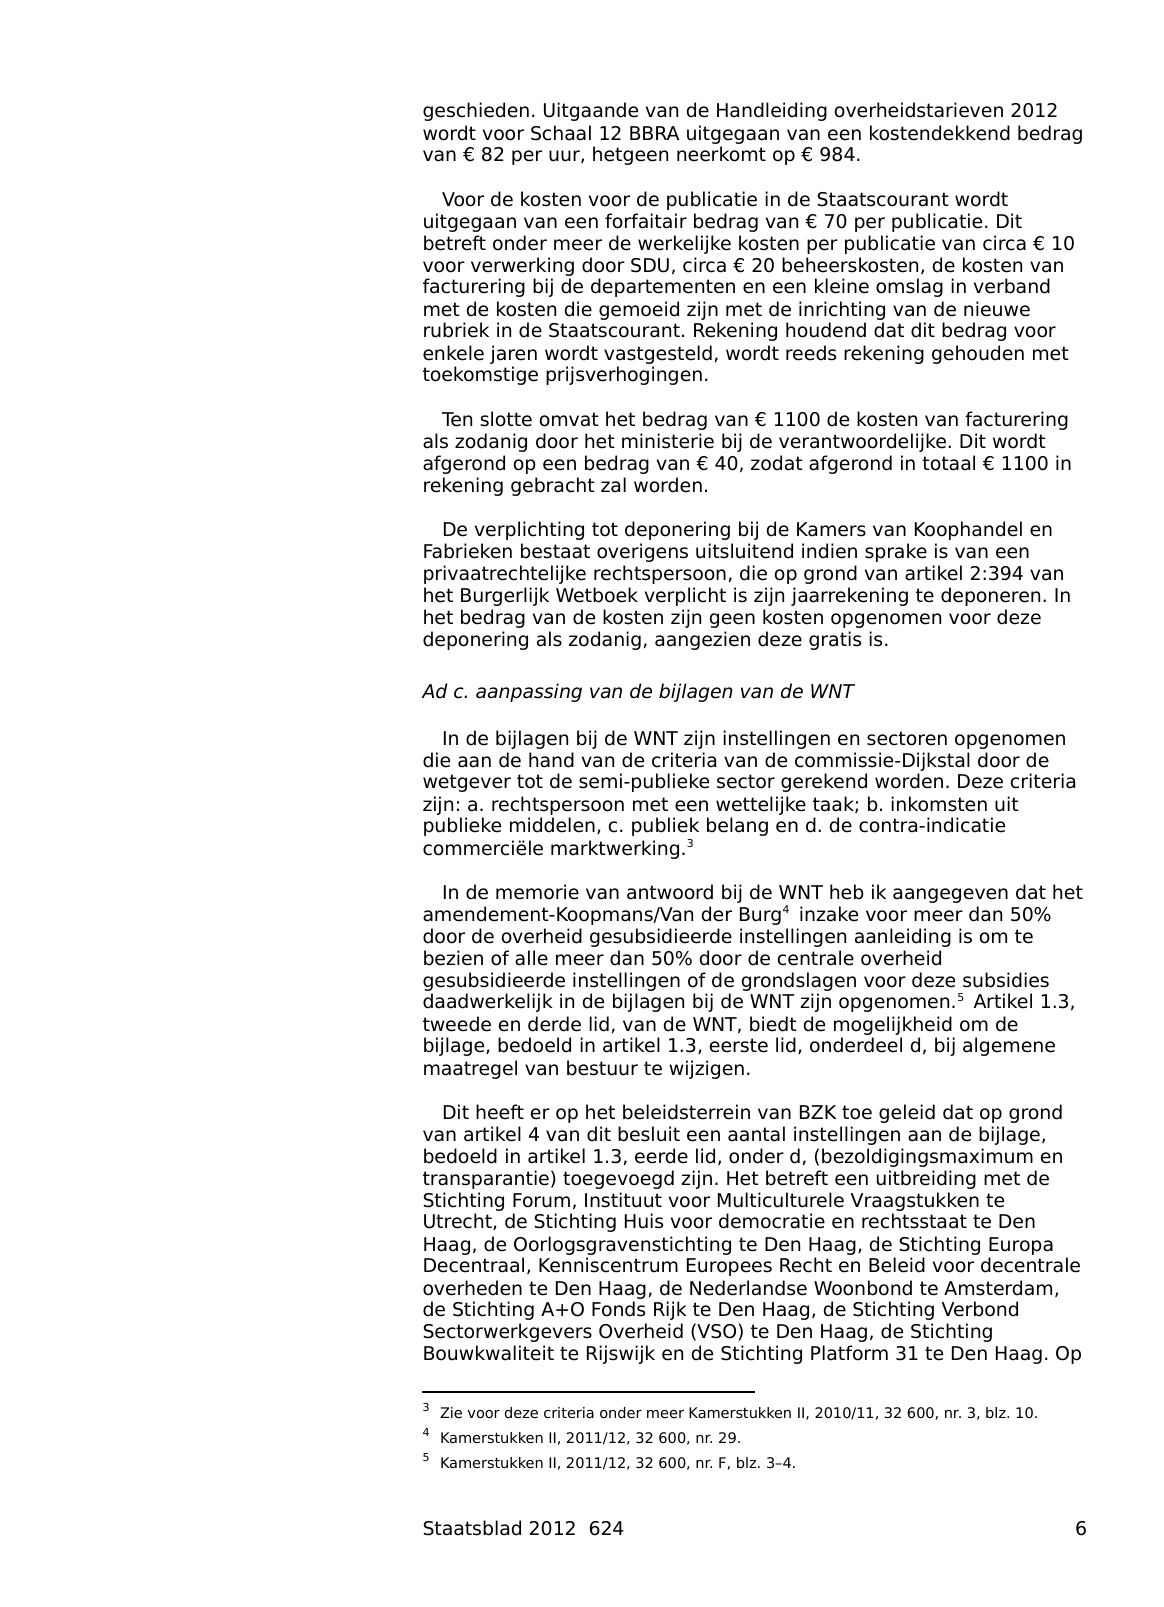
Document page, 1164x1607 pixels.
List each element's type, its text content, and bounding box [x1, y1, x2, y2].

text In de bijlagen bij de WNT zijn instellingen en sectoren opgenomen die aan de hand van de criteria van de commissie-Dijkstal door de wetgever tot de semi-publieke sector gerekend worden. Deze criteria zijn: a. rechtspersoon met een wettelijke taak; b. inkomsten uit publieke middelen, c. publiek belang en d. de contra-indicatie commerciële marktwerking. [422, 727, 1087, 859]
text Dit heeft er op het beleidsterrein van BZK toe geleid dat op grond van artikel 4 van dit besluit een aantal instellingen aan de bijlage, bedoeld in artikel 1.3, eerde lid, onder d, (bezoldigingsmaximum en transparantie) toegevoegd zijn. Het betreft een uitbreiding met de Stichting Forum, Instituut voor Multiculturele Vraagstukken te Utrecht, de Stichting Huis voor democratie en rechtsstaat te Den Haag, de Oorlogsgravenstichting te Den Haag, de Stichting Europa Decentraal, Kenniscentrum Europees Recht en Beleid voor decentrale overheden te Den Haag, de Nederlandse Woonbond te Amsterdam, de Stichting A+O Fonds Rijk te Den Haag, de Stichting Verbond Sectorwerkgevers Overheid (VSO) te Den Haag, de Stichting Bouwkwaliteit te Rijswijk en de Stichting Platform 31 te Den Haag. Op [422, 1102, 1087, 1365]
text De verplichting tot deponering bij de Kamers van Koophandel en Fabrieken bestaat overigens uitsluitend indien sprake is van een privaatrechtelijke rechtspersoon, die op grond van artikel 2:394 van het Burgerlijk Wetboek verplicht is zijn jaarrekening te deponeren. In het bedrag van de kosten zijn geen kosten opgenomen voor deze deponering als zodanig, aangezien deze gratis is. [422, 519, 1087, 651]
text geschieden. Uitgaande van de Handleiding overheidstarieven 2012 wordt voor Schaal 12 BBRA uitgegaan van een kostendekkend bedrag van € 82 per uur, hetgeen neerkomt op € 984. [422, 100, 1087, 166]
text Voor de kosten voor de publicatie in de Staatscourant wordt uitgegaan van een forfaitair bedrag van € 70 per publicatie. Dit betreft onder meer de werkelijke kosten per publicatie van circa € 10 voor verwerking door SDU, circa € 20 beheerskosten, de kosten van facturering bij de departementen en een kleine omslag in verband met de kosten die gemoeid zijn met de inrichting van de nieuwe rubriek in de Staatscourant. Rekening houdend dat dit bedrag voor enkele jaren wordt vastgesteld, wordt reeds rekening gehouden met toekomstige prijsverhogingen. [422, 188, 1087, 386]
text Zie voor deze criteria onder meer Kamerstukken II, 2010/11, 32 600, nr. 3, blz. 10. [422, 1401, 1087, 1423]
text Kamerstukken II, 2011/12, 32 600, nr. 29. [422, 1426, 1087, 1448]
subtitle Ad c. aanpassing van de bijlagen van de WNT [422, 681, 1087, 702]
text In de memorie van antwoord bij de WNT heb ik aangegeven dat het amendement-Koopmans/Van der Burg inzake voor meer dan 50% door de overheid gesubsidieerde instellingen aanleiding is om te bezien of alle meer dan 50% door de centrale overheid gesubsidieerde instellingen of de grondslagen voor deze subsidies daadwerkelijk in de bijlagen bij de WNT zijn opgenomen. Artikel 1.3, tweede en derde lid, van de WNT, biedt de mogelijkheid om de bijlage, bedoeld in artikel 1.3, eerste lid, onderdeel d, bij algemene maatregel van bestuur te wijzigen. [422, 882, 1087, 1079]
text Kamerstukken II, 2011/12, 32 600, nr. F, blz. 3–4. [422, 1451, 1087, 1473]
text Ten slotte omvat het bedrag van € 1100 de kosten van facturering als zodanig door het ministerie bij de verantwoordelijke. Dit wordt afgerond op een bedrag van € 40, zodat afgerond in totaal € 1100 in rekening gebracht zal worden. [422, 408, 1087, 496]
